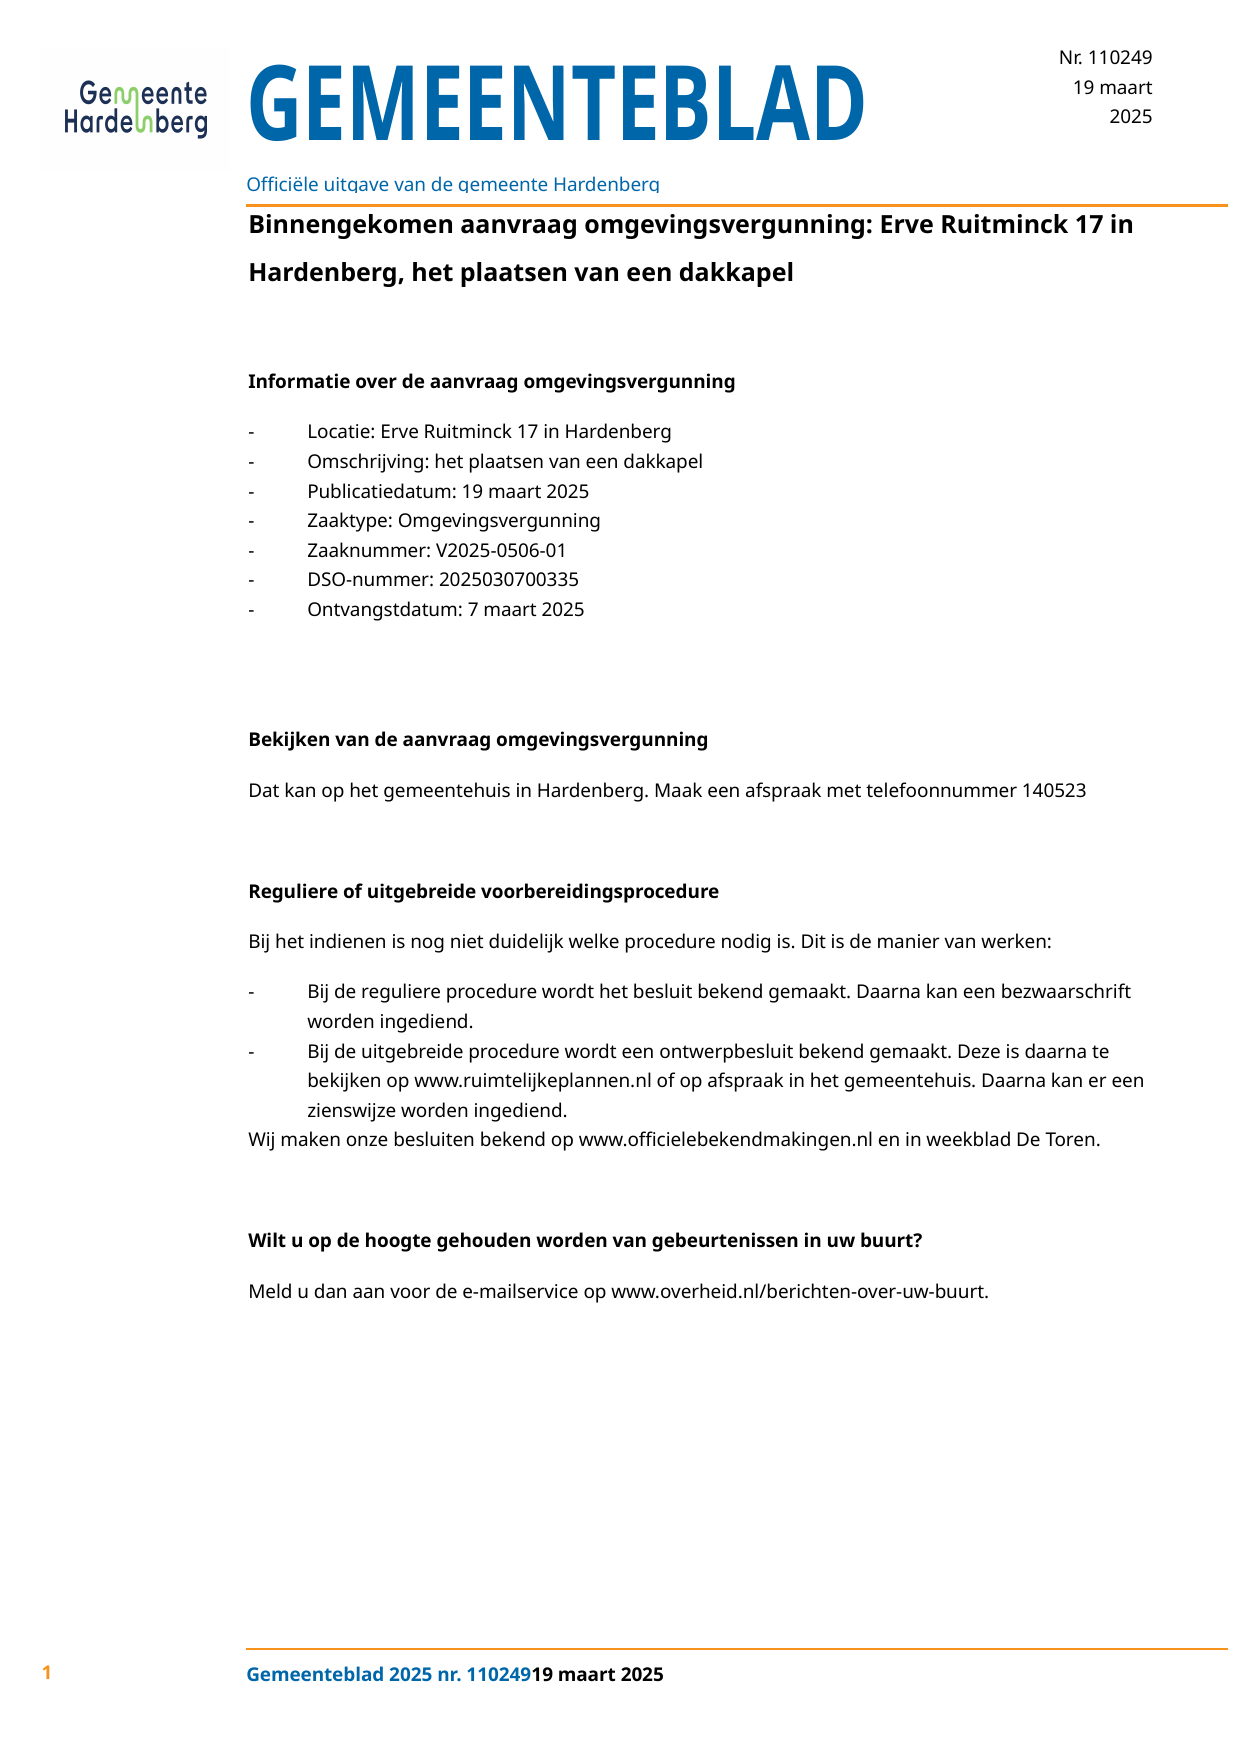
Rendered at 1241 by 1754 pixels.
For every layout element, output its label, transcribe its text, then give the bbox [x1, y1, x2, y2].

text Binnengekomen aanvraag omgevingsvergunning: Erve Ruitminck 17 in Hardenberg, het plaatsen van een dakkapel [248, 207, 1152, 288]
text Bekijken van de aanvraag omgevingsvergunning [248, 727, 1152, 752]
list Ontvangstdatum: 7 maart 2025 [248, 596, 1152, 622]
list Bij de reguliere procedure wordt het besluit bekend gemaakt. Daarna kan een bezwaarschrift worden ingediend. [248, 979, 1152, 1034]
list Bij de uitgebreide procedure wordt een ontwerpbesluit bekend gemaakt. Deze is daarna te bekijken op www.ruimtelijkeplannen.nl of op afspraak in het gemeentehuis. Daarna kan er een zienswijze worden ingediend. [248, 1038, 1152, 1123]
list Omschrijving: het plaatsen van een dakkapel [248, 448, 1152, 474]
picture [41, 47, 231, 172]
list DSO-nummer: 2025030700335 [248, 567, 1152, 592]
text Bij het indienen is nog niet duidelijk welke procedure nodig is. Dit is de manier van werken: [248, 928, 1152, 954]
text Wilt u op de hoogte gehouden worden van gebeurtenissen in uw buurt? [248, 1227, 1152, 1253]
list Publicatiedatum: 19 maart 2025 [248, 478, 1152, 504]
text Informatie over de aanvraag omgevingsvergunning [248, 368, 1152, 394]
text Wij maken onze besluiten bekend op www.officielebekendmakingen.nl en in weekblad De Toren. [248, 1127, 1152, 1152]
text Dat kan op het gemeentehuis in Hardenberg. Maak een afspraak met telefoonnummer 140523 [248, 777, 1152, 803]
list Zaaknummer: V2025-0506-01 [248, 537, 1152, 563]
text Meld u dan aan voor de e-mailservice op www.overheid.nl/berichten-over-uw-buurt. [248, 1278, 1152, 1304]
list Locatie: Erve Ruitminck 17 in Hardenberg [248, 419, 1152, 444]
list Zaaktype: Omgevingsvergunning [248, 507, 1152, 533]
text Reguliere of uitgebreide voorbereidingsprocedure [248, 878, 1152, 904]
